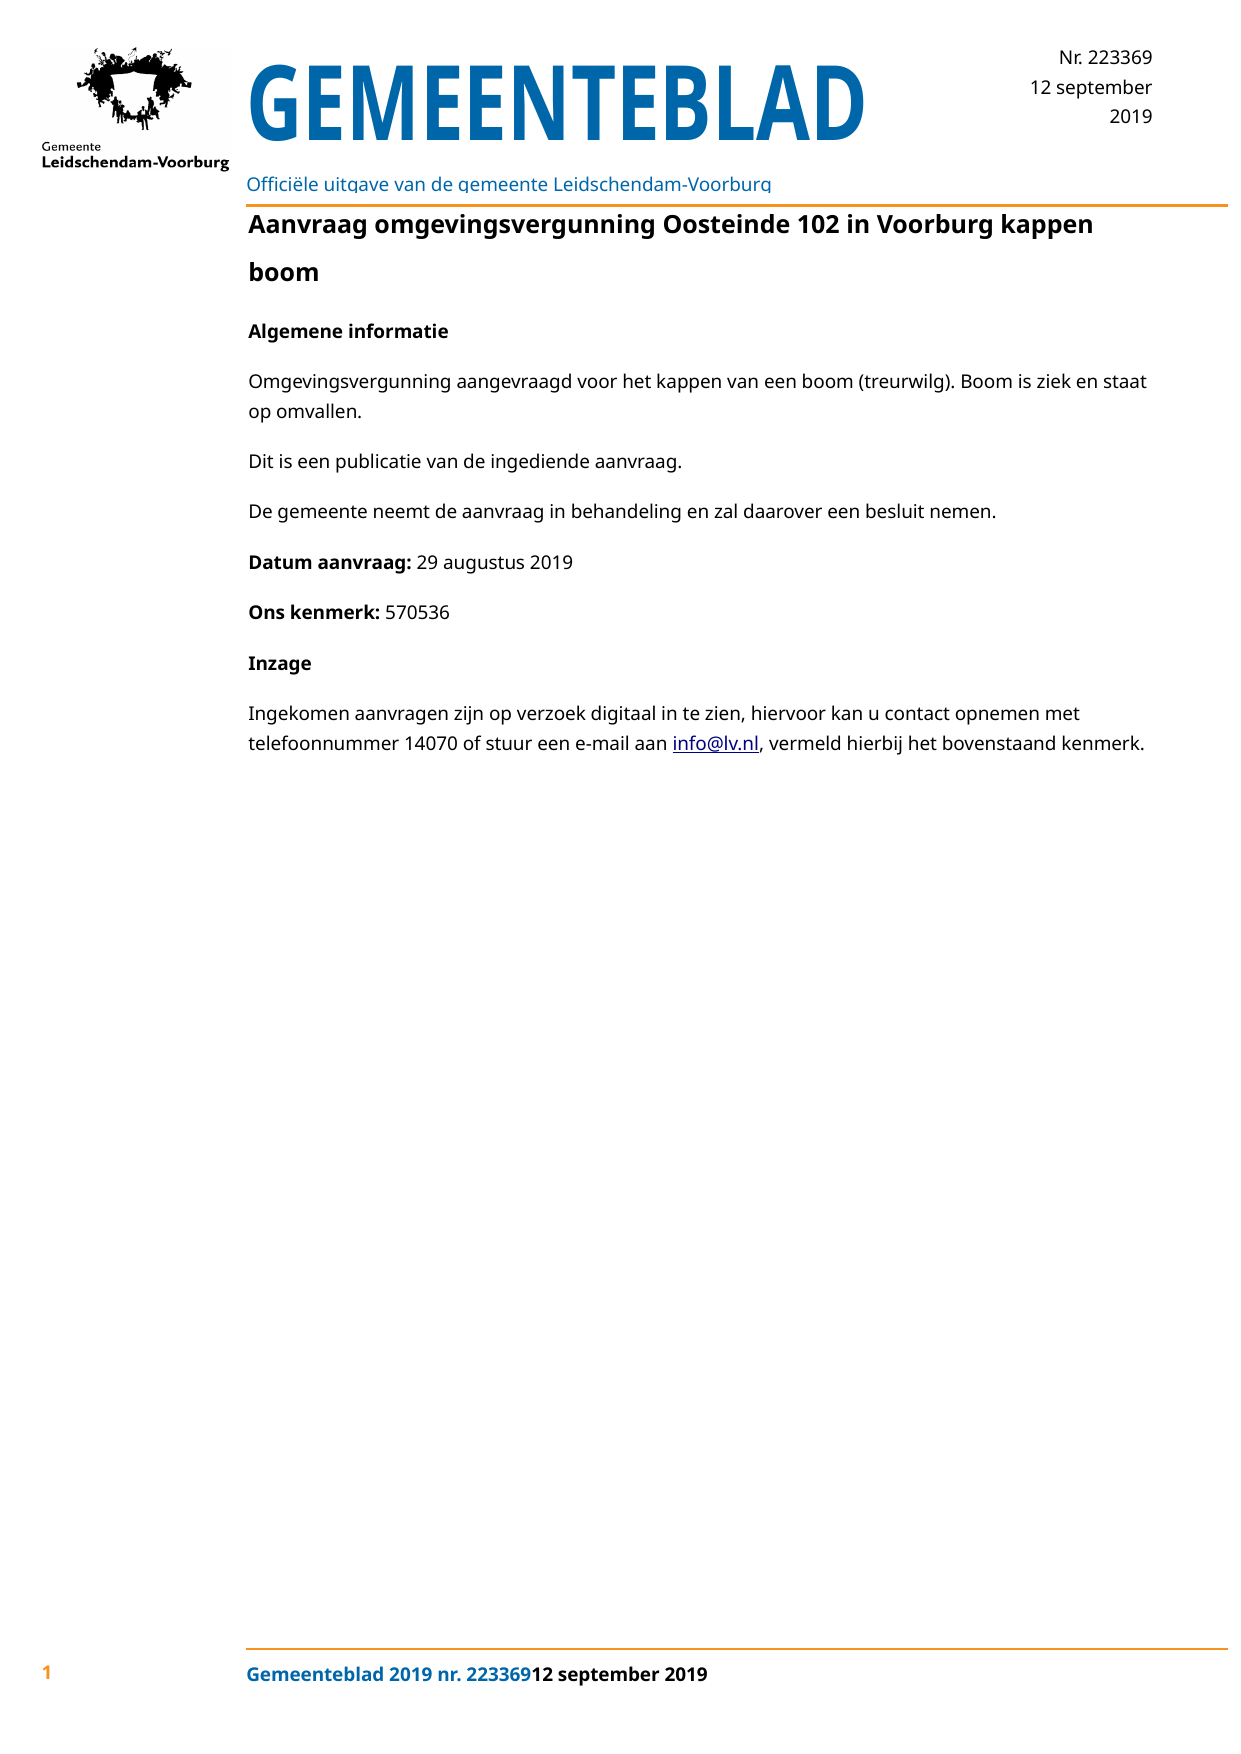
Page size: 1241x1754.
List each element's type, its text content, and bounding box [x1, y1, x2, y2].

text De gemeente neemt de aanvraag in behandeling en zal daarover een besluit nemen. [248, 499, 1152, 524]
text Dit is een publicatie van de ingediende aanvraag. [248, 448, 1152, 474]
text Algemene informatie [248, 318, 1152, 344]
text Inzage [248, 650, 1152, 676]
text Aanvraag omgevingsvergunning Oosteinde 102 in Voorburg kappen boom [248, 207, 1152, 288]
text Ingekomen aanvragen zijn op verzoek digitaal in te zien, hiervoor kan u contact opnemen met telefoonnummer 14070 of stuur een e-mail aan info@lv.nl, vermeld hierbij het bovenstaand kenmerk. [248, 700, 1152, 756]
text Datum aanvraag: 29 augustus 2019 [248, 549, 1152, 575]
text Ons kenmerk: 570536 [248, 599, 1152, 625]
text Omgevingsvergunning aangevraagd voor het kappen van een boom (treurwilg). Boom is ziek en staat op omvallen. [248, 368, 1152, 424]
picture [41, 47, 231, 172]
